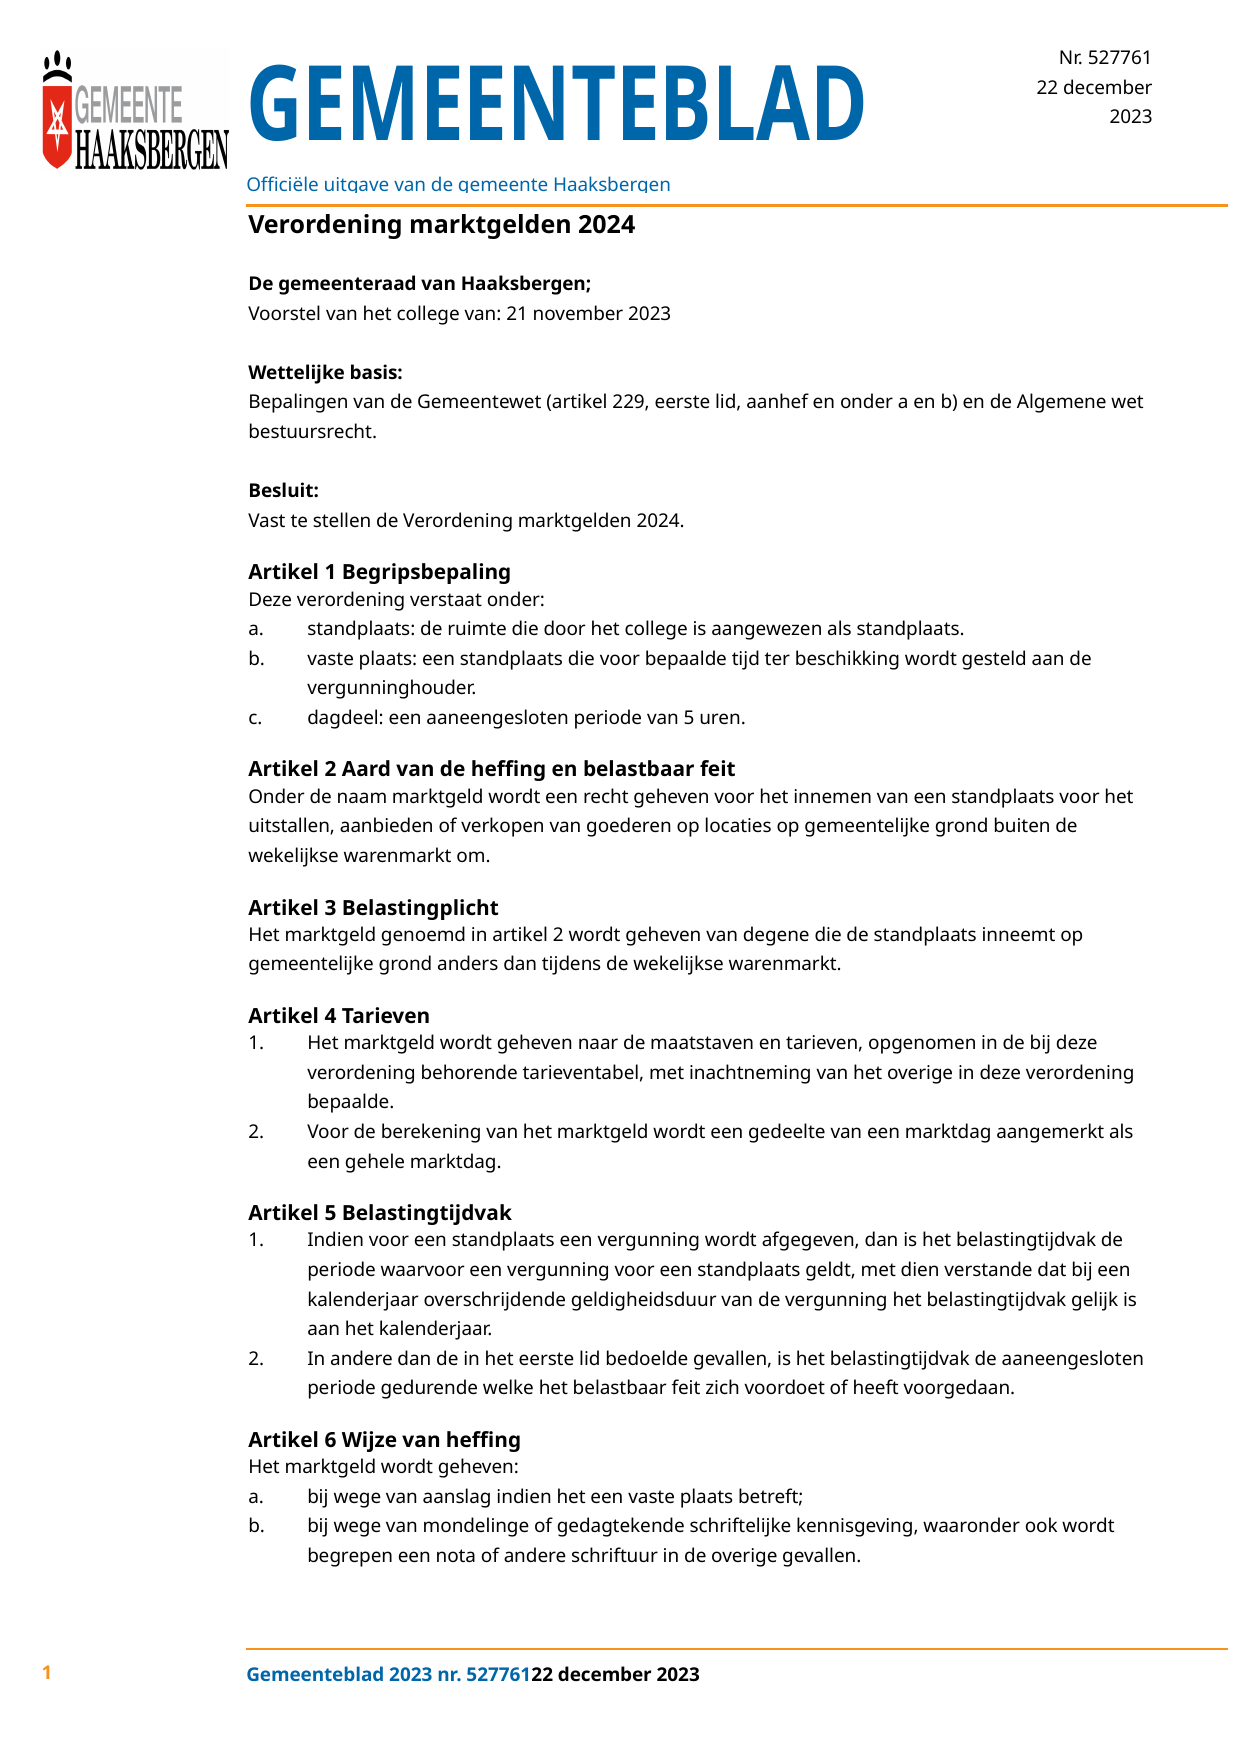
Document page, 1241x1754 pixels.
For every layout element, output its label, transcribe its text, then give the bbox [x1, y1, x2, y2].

text Deze verordening verstaat onder: [248, 586, 1152, 612]
text Onder de naam marktgeld wordt een recht geheven voor het innemen van een standplaats voor het uitstallen, aanbieden of verkopen van goederen op locaties op gemeentelijke grond buiten de wekelijkse warenmarkt om. [248, 783, 1152, 868]
text Artikel 1 Begripsbepaling [248, 557, 1152, 586]
text Bepalingen van de Gemeentewet (artikel 229, eerste lid, aanhef en onder a en b) en de Algemene wet bestuursrecht. [248, 389, 1152, 444]
text Artikel 5 Belastingtijdvak [248, 1198, 1152, 1227]
text Artikel 3 Belastingplicht [248, 893, 1152, 921]
list dagdeel: een aaneengesloten periode van 5 uren. [248, 704, 1152, 730]
list vaste plaats: een standplaats die voor bepaalde tijd ter beschikking wordt gesteld aan de vergunninghouder. [248, 645, 1152, 700]
list standplaats: de ruimte die door het college is aangewezen als standplaats. [248, 615, 1152, 641]
text Voorstel van het college van: 21 november 2023 [248, 300, 1152, 326]
text Het marktgeld wordt geheven: [248, 1453, 1152, 1479]
text Vast te stellen de Verordening marktgelden 2024. [248, 507, 1152, 533]
text De gemeenteraad van Haaksbergen; [248, 270, 1152, 296]
text Besluit: [248, 477, 1152, 503]
list bij wege van mondelinge of gedagtekende schriftelijke kennisgeving, waaronder ook wordt begrepen een nota of andere schriftuur in de overige gevallen. [248, 1513, 1152, 1568]
list bij wege van aanslag indien het een vaste plaats betreft; [248, 1483, 1152, 1509]
text Verordening marktgelden 2024 [248, 207, 1152, 241]
text Artikel 6 Wijze van heffing [248, 1425, 1152, 1453]
text Het marktgeld genoemd in artikel 2 wordt geheven van degene die de standplaats inneemt op gemeentelijke grond anders dan tijdens de wekelijkse warenmarkt. [248, 921, 1152, 976]
list In andere dan de in het eerste lid bedoelde gevallen, is het belastingtijdvak de aaneengesloten periode gedurende welke het belastbaar feit zich voordoet of heeft voorgedaan. [248, 1345, 1152, 1400]
text Wettelijke basis: [248, 359, 1152, 385]
list Indien voor een standplaats een vergunning wordt afgegeven, dan is het belastingtijdvak de periode waarvoor een vergunning voor een standplaats geldt, met dien verstande dat bij een kalenderjaar overschrijdende geldigheidsduur van de vergunning het belastingtijdvak gelijk is aan het kalenderjaar. [248, 1227, 1152, 1341]
text Artikel 2 Aard van de heffing en belastbaar feit [248, 754, 1152, 783]
list Voor de berekening van het marktgeld wordt een gedeelte van een marktdag aangemerkt als een gehele marktdag. [248, 1118, 1152, 1173]
list Het marktgeld wordt geheven naar de maatstaven en tarieven, opgenomen in de bij deze verordening behorende tarieventabel, met inachtneming van het overige in deze verordening bepaalde. [248, 1029, 1152, 1114]
picture [41, 47, 231, 172]
text Artikel 4 Tarieven [248, 1001, 1152, 1029]
